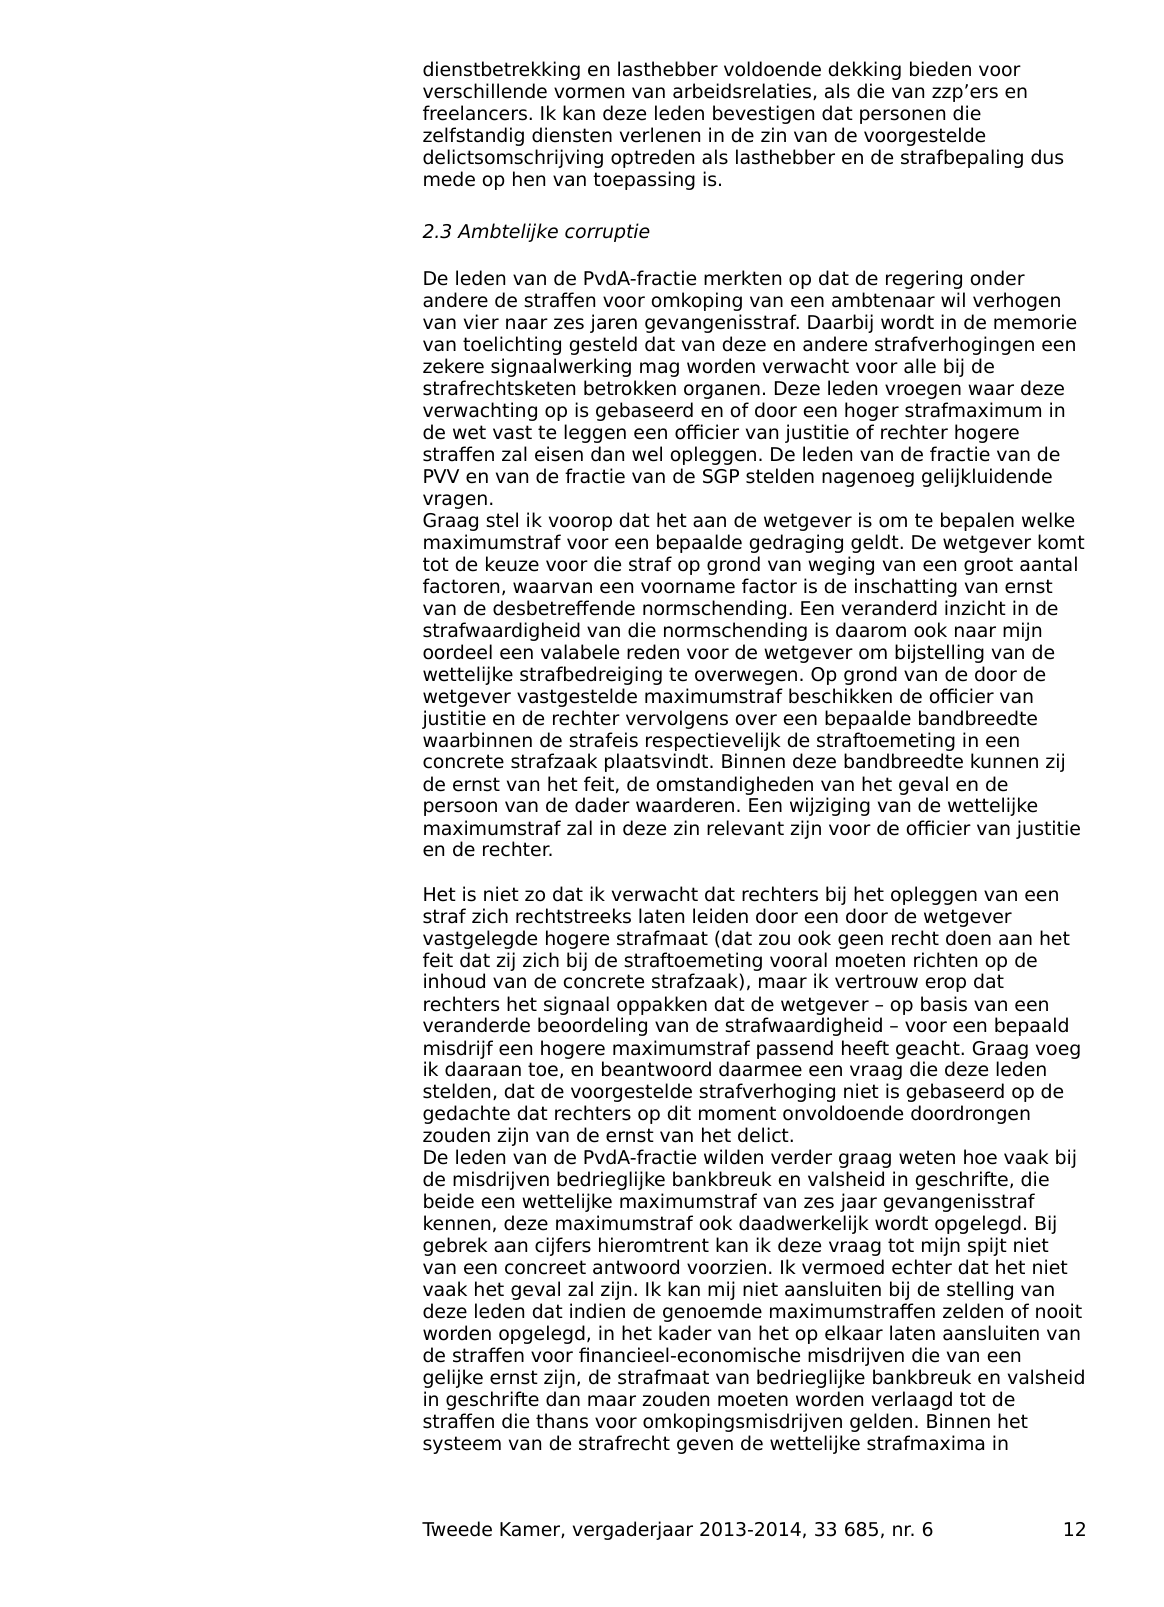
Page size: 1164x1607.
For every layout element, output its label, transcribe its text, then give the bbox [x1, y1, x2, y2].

text De leden van de PvdA-fractie wilden verder graag weten hoe vaak bij de misdrijven bedrieglijke bankbreuk en valsheid in geschrifte, die beide een wettelijke maximumstraf van zes jaar gevangenisstraf kennen, deze maximumstraf ook daadwerkelijk wordt opgelegd. Bij gebrek aan cijfers hieromtrent kan ik deze vraag tot mijn spijt niet van een concreet antwoord voorzien. Ik vermoed echter dat het niet vaak het geval zal zijn. Ik kan mij niet aansluiten bij de stelling van deze leden dat indien de genoemde maximumstraffen zelden of nooit worden opgelegd, in het kader van het op elkaar laten aansluiten van de straffen voor financieel-economische misdrijven die van een gelijke ernst zijn, de strafmaat van bedrieglijke bankbreuk en valsheid in geschrifte dan maar zouden moeten worden verlaagd tot de straffen die thans voor omkopingsmisdrijven gelden. Binnen het systeem van de strafrecht geven de wettelijke strafmaxima in [422, 1147, 1087, 1455]
subtitle 2.3 Ambtelijke corruptie [422, 221, 1087, 243]
text dienstbetrekking en lasthebber voldoende dekking bieden voor verschillende vormen van arbeidsrelaties, als die van zzp’ers en freelancers. Ik kan deze leden bevestigen dat personen die zelfstandig diensten verlenen in de zin van de voorgestelde delictsomschrijving optreden als lasthebber en de strafbepaling dus mede op hen van toepassing is. [422, 59, 1087, 191]
text Het is niet zo dat ik verwacht dat rechters bij het opleggen van een straf zich rechtstreeks laten leiden door een door de wetgever vastgelegde hogere strafmaat (dat zou ook geen recht doen aan het feit dat zij zich bij de straftoemeting vooral moeten richten op de inhoud van de concrete strafzaak), maar ik vertrouw erop dat rechters het signaal oppakken dat de wetgever – op basis van een veranderde beoordeling van de strafwaardigheid – voor een bepaald misdrijf een hogere maximumstraf passend heeft geacht. Graag voeg ik daaraan toe, en beantwoord daarmee een vraag die deze leden stelden, dat de voorgestelde strafverhoging niet is gebaseerd op de gedachte dat rechters op dit moment onvoldoende doordrongen zouden zijn van de ernst van het delict. [422, 883, 1087, 1147]
text De leden van de PvdA-fractie merkten op dat de regering onder andere de straffen voor omkoping van een ambtenaar wil verhogen van vier naar zes jaren gevangenisstraf. Daarbij wordt in de memorie van toelichting gesteld dat van deze en andere strafverhogingen een zekere signaalwerking mag worden verwacht voor alle bij de strafrechtsketen betrokken organen. Deze leden vroegen waar deze verwachting op is gebaseerd en of door een hoger strafmaximum in de wet vast te leggen een officier van justitie of rechter hogere straffen zal eisen dan wel opleggen. De leden van de fractie van de PVV en van de fractie van de SGP stelden nagenoeg gelijkluidende vragen. [422, 268, 1087, 510]
text Graag stel ik voorop dat het aan de wetgever is om te bepalen welke maximumstraf voor een bepaalde gedraging geldt. De wetgever komt tot de keuze voor die straf op grond van weging van een groot aantal factoren, waarvan een voorname factor is de inschatting van ernst van de desbetreffende normschending. Een veranderd inzicht in de strafwaardigheid van die normschending is daarom ook naar mijn oordeel een valabele reden voor de wetgever om bijstelling van de wettelijke strafbedreiging te overwegen. Op grond van de door de wetgever vastgestelde maximumstraf beschikken de officier van justitie en de rechter vervolgens over een bepaalde bandbreedte waarbinnen de strafeis respectievelijk de straftoemeting in een concrete strafzaak plaatsvindt. Binnen deze bandbreedte kunnen zij de ernst van het feit, de omstandigheden van het geval en de persoon van de dader waarderen. Een wijziging van de wettelijke maximumstraf zal in deze zin relevant zijn voor de officier van justitie en de rechter. [422, 510, 1087, 861]
